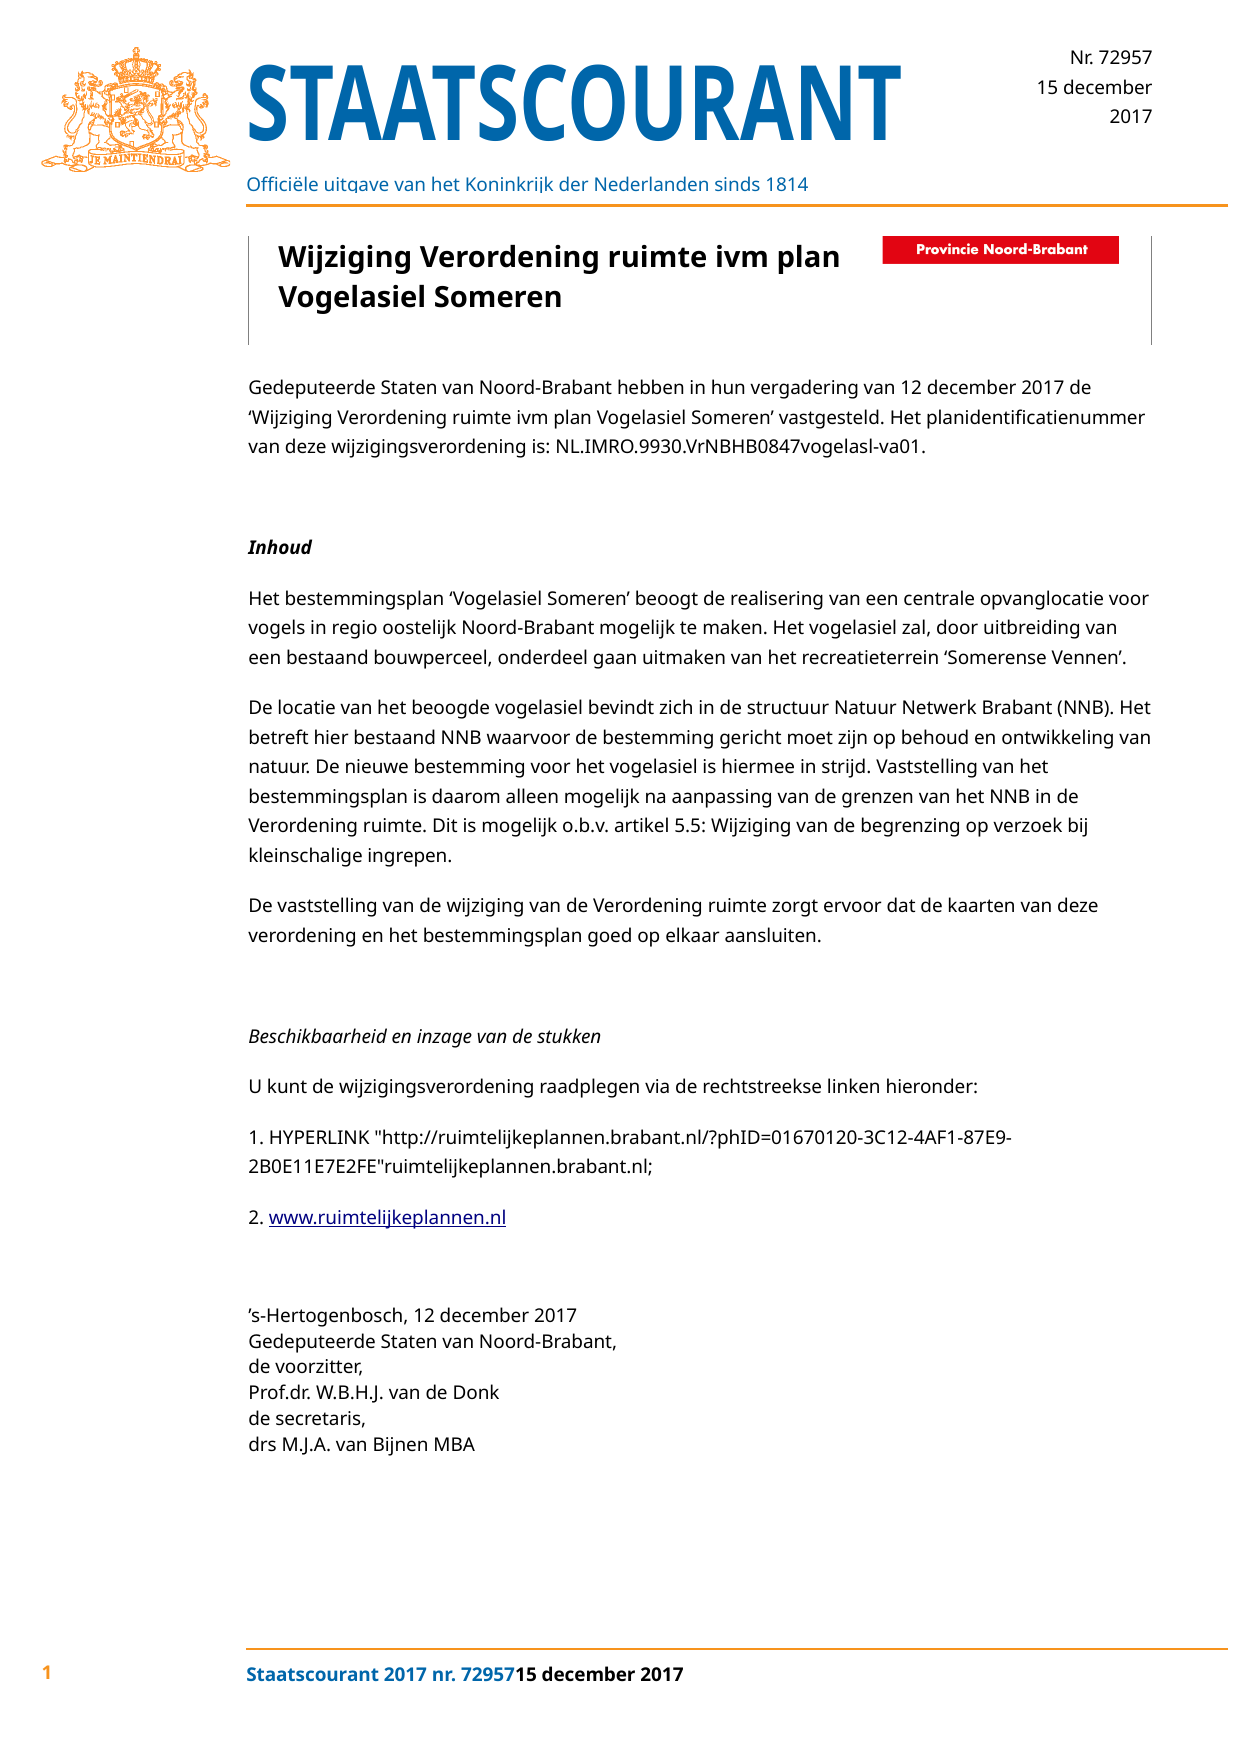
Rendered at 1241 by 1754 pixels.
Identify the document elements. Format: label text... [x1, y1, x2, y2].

text U kunt de wijzigingsverordening raadplegen via de rechtstreekse linken hieronder: [248, 1073, 1152, 1099]
text drs M.J.A. van Bijnen MBA [248, 1431, 1152, 1456]
text Inhoud [248, 534, 1152, 560]
table_header Wijziging Verordening ruimte ivm plan Vogelasiel Someren [249, 236, 850, 345]
text Gedeputeerde Staten van Noord-Brabant hebben in hun vergadering van 12 december 2017 de ‘Wijziging Verordening ruimte ivm plan Vogelasiel Someren’ vastgesteld. Het planidentificatienummer van deze wijzigingsverordening is: NL.IMRO.9930.VrNBHB0847vogelasl-va01. [248, 374, 1152, 459]
picture [41, 47, 231, 172]
text De vaststelling van de wijziging van de Verordening ruimte zorgt ervoor dat de kaarten van deze verordening en het bestemmingsplan goed op elkaar aansluiten. [248, 893, 1152, 948]
text de voorzitter, [248, 1353, 1152, 1379]
text De locatie van het beoogde vogelasiel bevindt zich in de structuur Natuur Netwerk Brabant (NNB). Het betreft hier bestaand NNB waarvoor de bestemming gericht moet zijn op behoud en ontwikkeling van natuur. De nieuwe bestemming voor het vogelasiel is hiermee in strijd. Vaststelling van het bestemmingsplan is daarom alleen mogelijk na aanpassing van de grenzen van het NNB in de Verordening ruimte. Dit is mogelijk o.b.v. artikel 5.5: Wijziging van de begrenzing op verzoek bij kleinschalige ingrepen. [248, 694, 1152, 868]
text Het bestemmingsplan ‘Vogelasiel Someren’ beoogt de realisering van een centrale opvanglocatie voor vogels in regio oostelijk Noord-Brabant mogelijk te maken. Het vogelasiel zal, door uitbreiding van een bestaand bouwperceel, onderdeel gaan uitmaken van het recreatieterrein ‘Somerense Vennen’. [248, 585, 1152, 669]
text ’s-Hertogenbosch, 12 december 2017 [248, 1302, 1152, 1328]
table_header [1119, 236, 1151, 263]
text Gedeputeerde Staten van Noord-Brabant, [248, 1328, 1152, 1353]
picture [882, 236, 1119, 264]
text 1. HYPERLINK "http://ruimtelijkeplannen.brabant.nl/?phID=01670120-3C12-4AF1-87E9-2B0E11E7E2FE"ruimtelijkeplannen.brabant.nl; [248, 1124, 1152, 1179]
text de secretaris, [248, 1405, 1152, 1431]
table_header [850, 236, 882, 263]
text Beschikbaarheid en inzage van de stukken [248, 1023, 1152, 1049]
table_header [850, 264, 1151, 345]
text Prof.dr. W.B.H.J. van de Donk [248, 1379, 1152, 1405]
text 2. www.ruimtelijkeplannen.nl [248, 1204, 1152, 1229]
